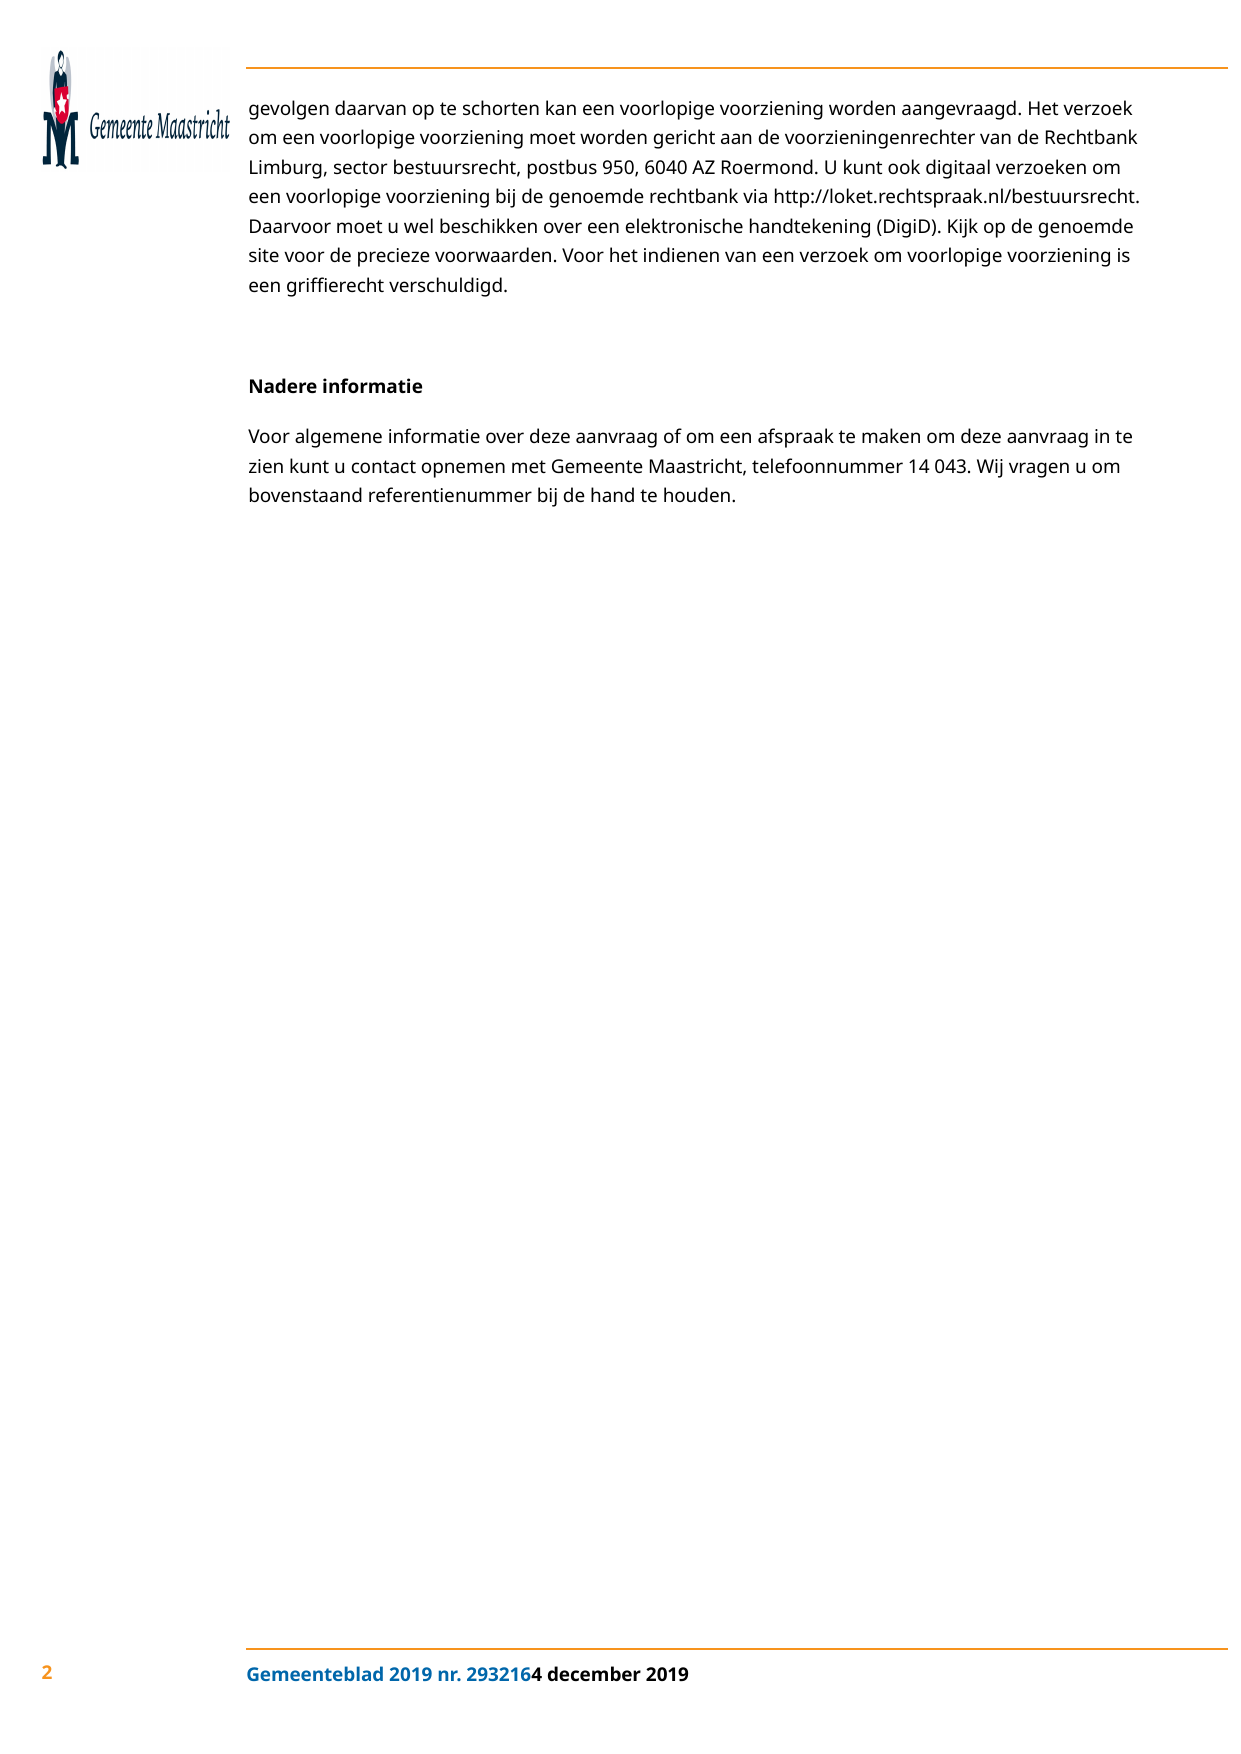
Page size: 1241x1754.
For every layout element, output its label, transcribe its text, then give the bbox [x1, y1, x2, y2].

text gevolgen daarvan op te schorten kan een voorlopige voorziening worden aangevraagd. Het verzoek om een voorlopige voorziening moet worden gericht aan de voorzieningenrechter van de Rechtbank Limburg, sector bestuursrecht, postbus 950, 6040 AZ Roermond. U kunt ook digitaal verzoeken om een voorlopige voorziening bij de genoemde rechtbank via http://loket.rechtspraak.nl/bestuursrecht. Daarvoor moet u wel beschikken over een elektronische handtekening (DigiD). Kijk op de genoemde site voor de precieze voorwaarden. Voor het indienen van een verzoek om voorlopige voorziening is een griffierecht verschuldigd. [248, 95, 1152, 298]
text Voor algemene informatie over deze aanvraag of om een afspraak te maken om deze aanvraag in te zien kunt u contact opnemen met Gemeente Maastricht, telefoonnummer 14 043. Wij vragen u om bovenstaand referentienummer bij de hand te houden. [248, 423, 1152, 508]
text Nadere informatie [248, 373, 1152, 399]
picture [41, 47, 231, 172]
